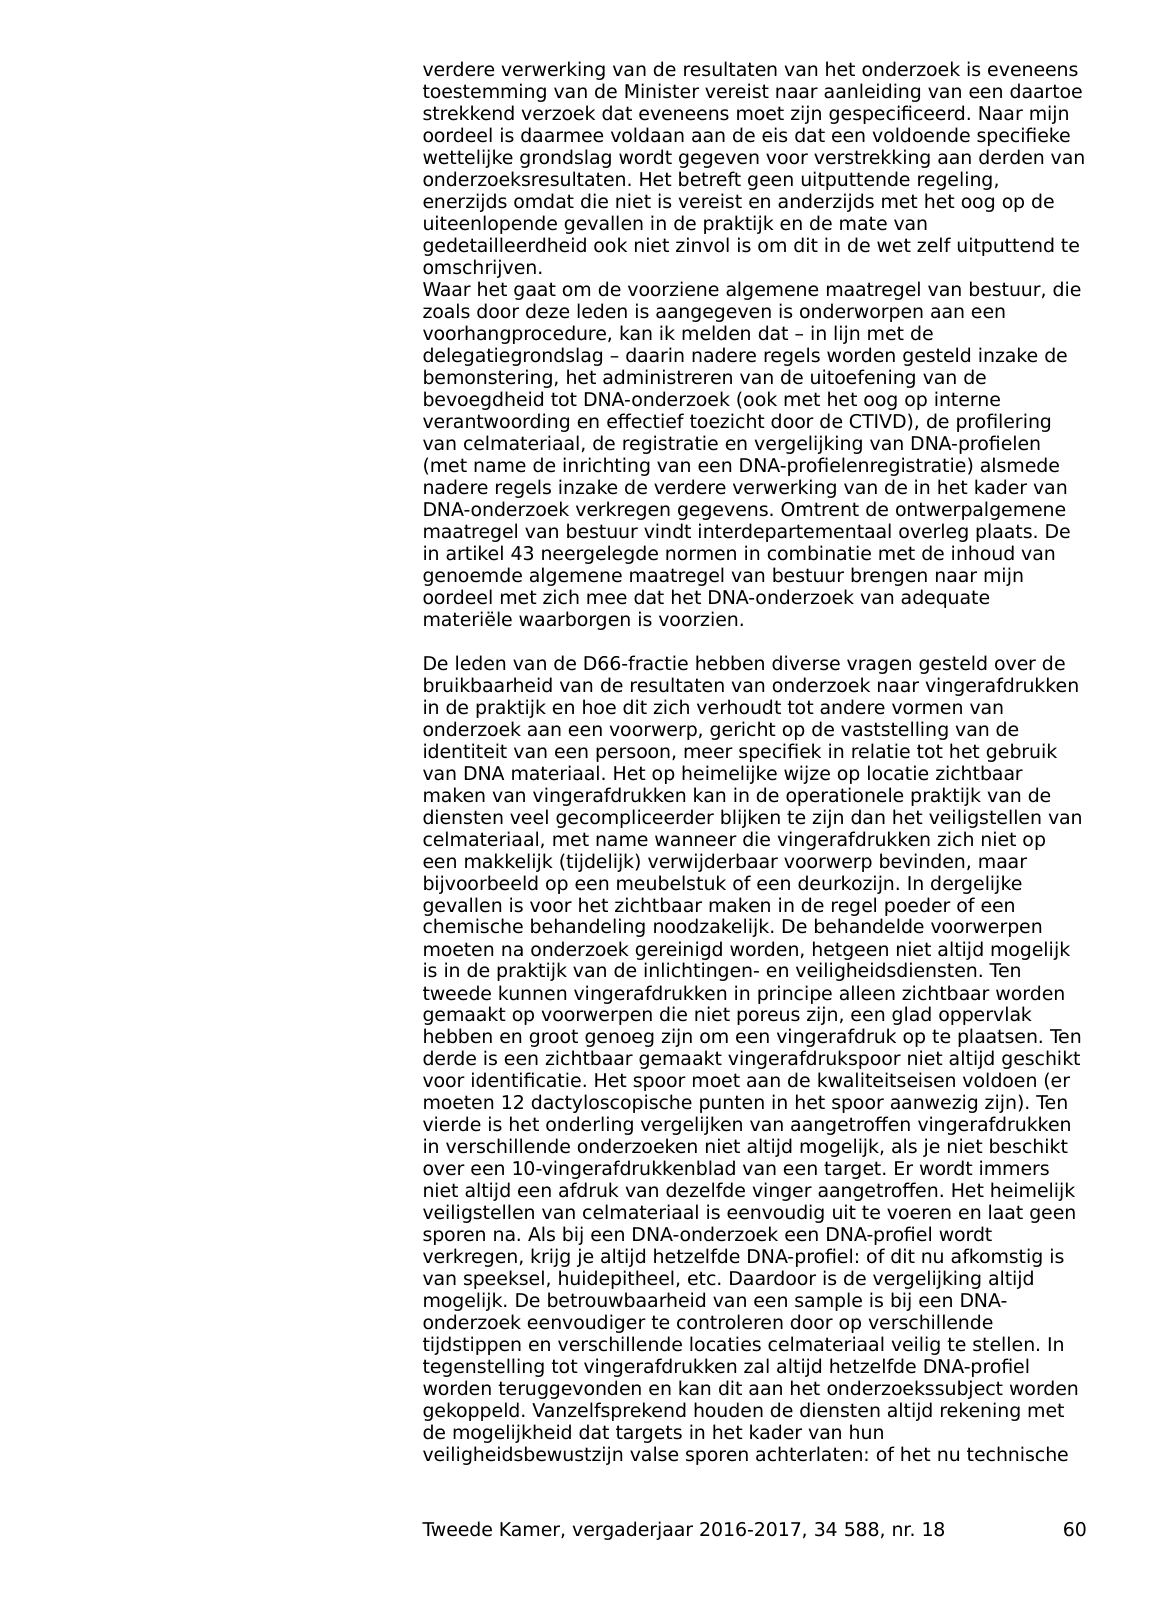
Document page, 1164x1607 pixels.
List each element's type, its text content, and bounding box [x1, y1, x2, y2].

text De leden van de D66-fractie hebben diverse vragen gesteld over de bruikbaarheid van de resultaten van onderzoek naar vingerafdrukken in de praktijk en hoe dit zich verhoudt tot andere vormen van onderzoek aan een voorwerp, gericht op de vaststelling van de identiteit van een persoon, meer specifiek in relatie tot het gebruik van DNA materiaal. Het op heimelijke wijze op locatie zichtbaar maken van vingerafdrukken kan in de operationele praktijk van de diensten veel gecompliceerder blijken te zijn dan het veiligstellen van celmateriaal, met name wanneer die vingerafdrukken zich niet op een makkelijk (tijdelijk) verwijderbaar voorwerp bevinden, maar bijvoorbeeld op een meubelstuk of een deurkozijn. In dergelijke gevallen is voor het zichtbaar maken in de regel poeder of een chemische behandeling noodzakelijk. De behandelde voorwerpen moeten na onderzoek gereinigd worden, hetgeen niet altijd mogelijk is in de praktijk van de inlichtingen- en veiligheidsdiensten. Ten tweede kunnen vingerafdrukken in principe alleen zichtbaar worden gemaakt op voorwerpen die niet poreus zijn, een glad oppervlak hebben en groot genoeg zijn om een vingerafdruk op te plaatsen. Ten derde is een zichtbaar gemaakt vingerafdrukspoor niet altijd geschikt voor identificatie. Het spoor moet aan de kwaliteitseisen voldoen (er moeten 12 dactyloscopische punten in het spoor aanwezig zijn). Ten vierde is het onderling vergelijken van aangetroffen vingerafdrukken in verschillende onderzoeken niet altijd mogelijk, als je niet beschikt over een 10-vingerafdrukkenblad van een target. Er wordt immers niet altijd een afdruk van dezelfde vinger aangetroffen. Het heimelijk veiligstellen van celmateriaal is eenvoudig uit te voeren en laat geen sporen na. Als bij een DNA-onderzoek een DNA-profiel wordt verkregen, krijg je altijd hetzelfde DNA-profiel: of dit nu afkomstig is van speeksel, huidepitheel, etc. Daardoor is de vergelijking altijd mogelijk. De betrouwbaarheid van een sample is bij een DNA-onderzoek eenvoudiger te controleren door op verschillende tijdstippen en verschillende locaties celmateriaal veilig te stellen. In tegenstelling tot vingerafdrukken zal altijd hetzelfde DNA-profiel worden teruggevonden en kan dit aan het onderzoekssubject worden gekoppeld. Vanzelfsprekend houden de diensten altijd rekening met de mogelijkheid dat targets in het kader van hun veiligheidsbewustzijn valse sporen achterlaten: of het nu technische [422, 653, 1087, 1466]
text Waar het gaat om de voorziene algemene maatregel van bestuur, die zoals door deze leden is aangegeven is onderworpen aan een voorhangprocedure, kan ik melden dat – in lijn met de delegatiegrondslag – daarin nadere regels worden gesteld inzake de bemonstering, het administreren van de uitoefening van de bevoegdheid tot DNA-onderzoek (ook met het oog op interne verantwoording en effectief toezicht door de CTIVD), de profilering van celmateriaal, de registratie en vergelijking van DNA-profielen (met name de inrichting van een DNA-profielenregistratie) alsmede nadere regels inzake de verdere verwerking van de in het kader van DNA-onderzoek verkregen gegevens. Omtrent de ontwerpalgemene maatregel van bestuur vindt interdepartementaal overleg plaats. De in artikel 43 neergelegde normen in combinatie met de inhoud van genoemde algemene maatregel van bestuur brengen naar mijn oordeel met zich mee dat het DNA-onderzoek van adequate materiële waarborgen is voorzien. [422, 279, 1087, 631]
text verdere verwerking van de resultaten van het onderzoek is eveneens toestemming van de Minister vereist naar aanleiding van een daartoe strekkend verzoek dat eveneens moet zijn gespecificeerd. Naar mijn oordeel is daarmee voldaan aan de eis dat een voldoende specifieke wettelijke grondslag wordt gegeven voor verstrekking aan derden van onderzoeksresultaten. Het betreft geen uitputtende regeling, enerzijds omdat die niet is vereist en anderzijds met het oog op de uiteenlopende gevallen in de praktijk en de mate van gedetailleerdheid ook niet zinvol is om dit in de wet zelf uitputtend te omschrijven. [422, 59, 1087, 279]
